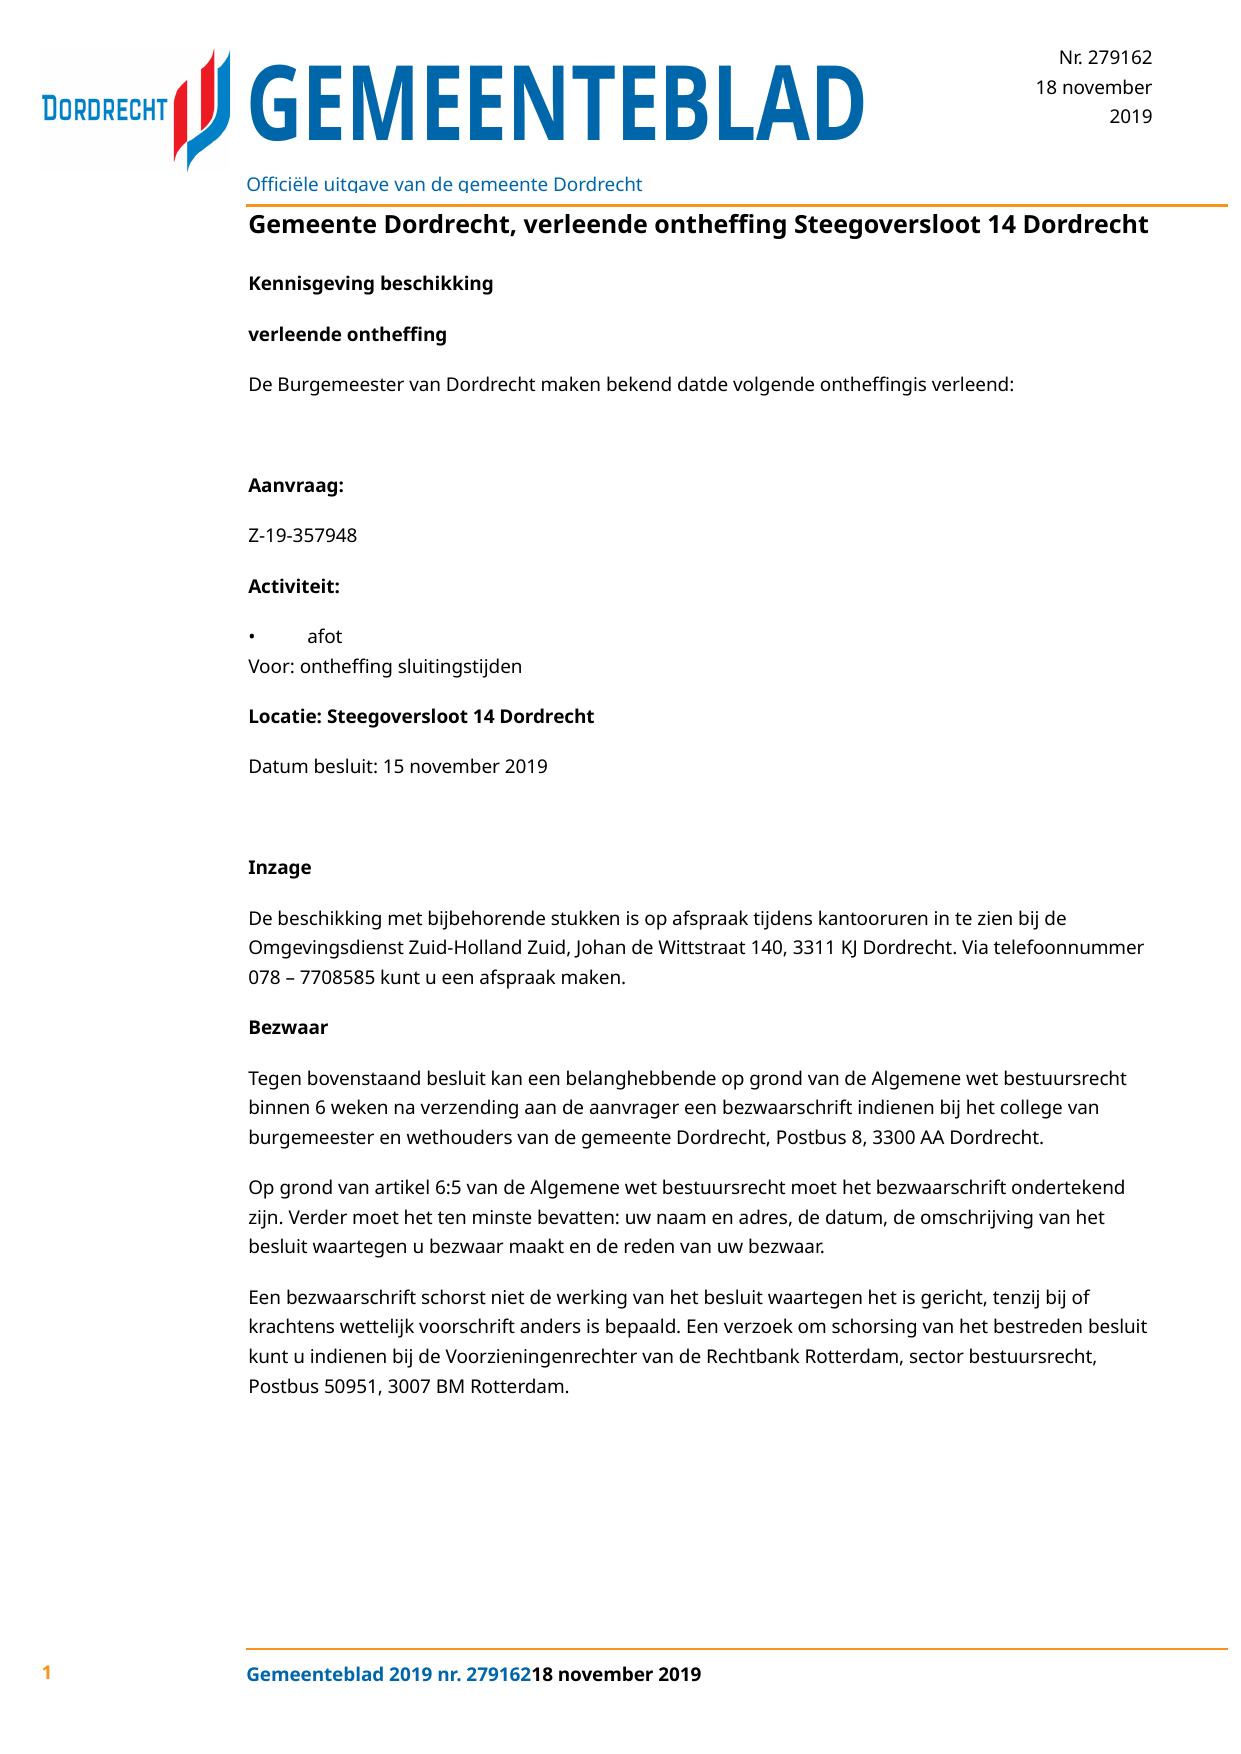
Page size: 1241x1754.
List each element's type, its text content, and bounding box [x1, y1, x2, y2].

text Inzage [248, 854, 1152, 880]
text Voor: ontheffing sluitingstijden [248, 653, 1152, 678]
text Op grond van artikel 6:5 van de Algemene wet bestuursrecht moet het bezwaarschrift ondertekend zijn. Verder moet het ten minste bevatten: uw naam en adres, de datum, de omschrijving van het besluit waartegen u bezwaar maakt en de reden van uw bezwaar. [248, 1174, 1152, 1259]
text Bezwaar [248, 1014, 1152, 1040]
picture [41, 47, 231, 172]
text Een bezwaarschrift schorst niet de werking van het besluit waartegen het is gericht, tenzij bij of krachtens wettelijk voorschrift anders is bepaald. Een verzoek om schorsing van het bestreden besluit kunt u indienen bij de Voorzieningenrechter van de Rechtbank Rotterdam, sector bestuursrecht, Postbus 50951, 3007 BM Rotterdam. [248, 1284, 1152, 1398]
text Gemeente Dordrecht, verleende ontheffing Steegoversloot 14 Dordrecht [248, 207, 1152, 241]
text De Burgemeester van Dordrecht maken bekend datde volgende ontheffingis verleend: [248, 371, 1152, 397]
text Tegen bovenstaand besluit kan een belanghebbende op grond van de Algemene wet bestuursrecht binnen 6 weken na verzending aan de aanvrager een bezwaarschrift indienen bij het college van burgemeester en wethouders van de gemeente Dordrecht, Postbus 8, 3300 AA Dordrecht. [248, 1065, 1152, 1150]
text Z-19-357948 [248, 522, 1152, 548]
text verleende ontheffing [248, 321, 1152, 346]
text De beschikking met bijbehorende stukken is op afspraak tijdens kantooruren in te zien bij de Omgevingsdienst Zuid-Holland Zuid, Johan de Wittstraat 140, 3311 KJ Dordrecht. Via telefoonnummer 078 – 7708585 kunt u een afspraak maken. [248, 905, 1152, 990]
list afot [248, 623, 1152, 649]
text Locatie: Steegoversloot 14 Dordrecht [248, 703, 1152, 729]
text Datum besluit: 15 november 2019 [248, 754, 1152, 779]
text Activiteit: [248, 573, 1152, 598]
text Kennisgeving beschikking [248, 270, 1152, 296]
text Aanvraag: [248, 472, 1152, 498]
